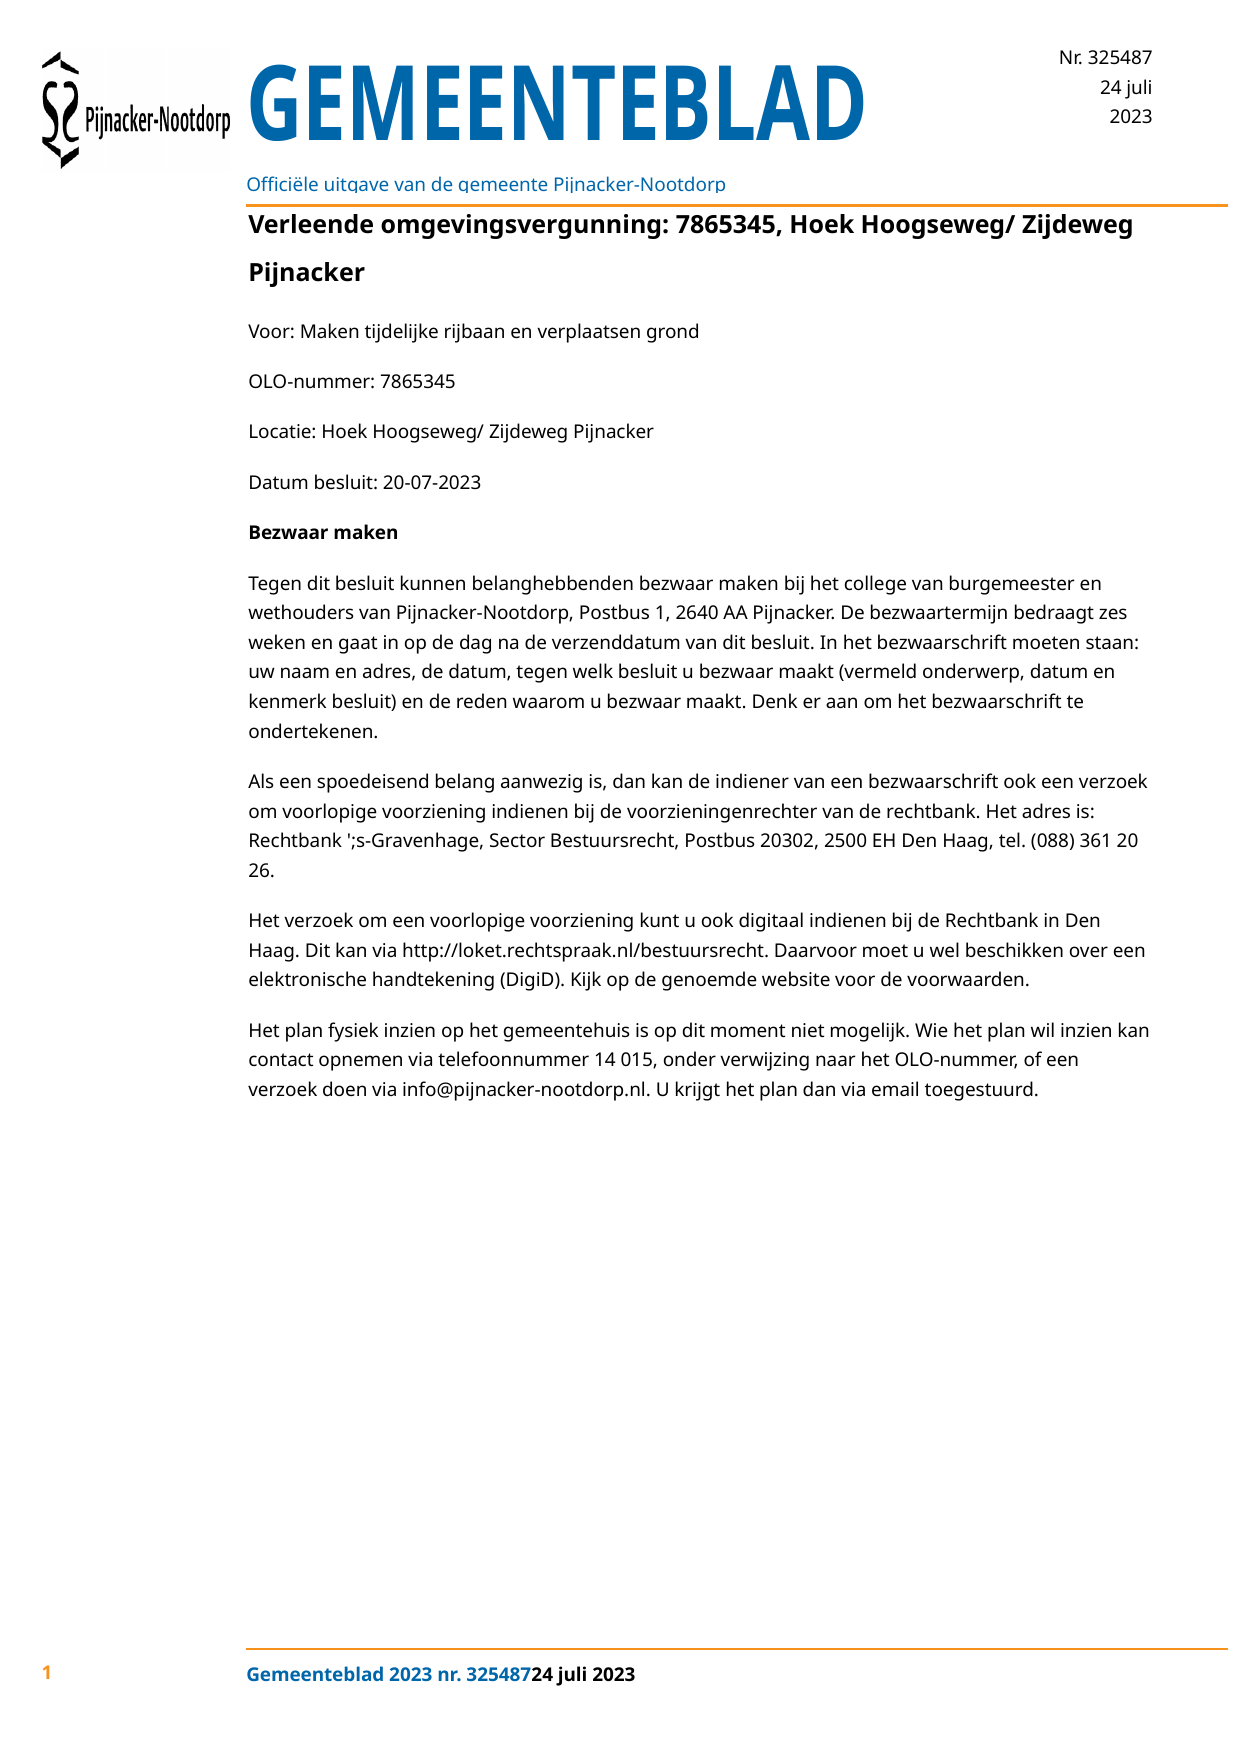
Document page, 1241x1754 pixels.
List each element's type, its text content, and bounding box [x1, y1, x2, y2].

picture [41, 47, 231, 172]
text Het plan fysiek inzien op het gemeentehuis is op dit moment niet mogelijk. Wie het plan wil inzien kan contact opnemen via telefoonnummer 14 015, onder verwijzing naar het OLO-nummer, of een verzoek doen via info@pijnacker-nootdorp.nl. U krijgt het plan dan via email toegestuurd. [248, 1017, 1152, 1102]
text Tegen dit besluit kunnen belanghebbenden bezwaar maken bij het college van burgemeester en wethouders van Pijnacker-Nootdorp, Postbus 1, 2640 AA Pijnacker. De bezwaartermijn bedraagt zes weken en gaat in op de dag na de verzenddatum van dit besluit. In het bezwaarschrift moeten staan: uw naam en adres, de datum, tegen welk besluit u bezwaar maakt (vermeld onderwerp, datum en kenmerk besluit) en de reden waarom u bezwaar maakt. Denk er aan om het bezwaarschrift te ondertekenen. [248, 570, 1152, 744]
text OLO-nummer: 7865345 [248, 368, 1152, 394]
text Datum besluit: 20-07-2023 [248, 469, 1152, 495]
text Bezwaar maken [248, 519, 1152, 545]
text Als een spoedeisend belang aanwezig is, dan kan de indiener van een bezwaarschrift ook een verzoek om voorlopige voorziening indienen bij de voorzieningenrechter van de rechtbank. Het adres is: Rechtbank ';s-Gravenhage, Sector Bestuursrecht, Postbus 20302, 2500 EH Den Haag, tel. (088) 361 20 26. [248, 768, 1152, 883]
text Locatie: Hoek Hoogseweg/ Zijdeweg Pijnacker [248, 419, 1152, 444]
text Het verzoek om een voorlopige voorziening kunt u ook digitaal indienen bij de Rechtbank in Den Haag. Dit kan via http://loket.rechtspraak.nl/bestuursrecht. Daarvoor moet u wel beschikken over een elektronische handtekening (DigiD). Kijk op de genoemde website voor de voorwaarden. [248, 907, 1152, 992]
text Verleende omgevingsvergunning: 7865345, Hoek Hoogseweg/ Zijdeweg Pijnacker [248, 207, 1152, 288]
text Voor: Maken tijdelijke rijbaan en verplaatsen grond [248, 318, 1152, 344]
